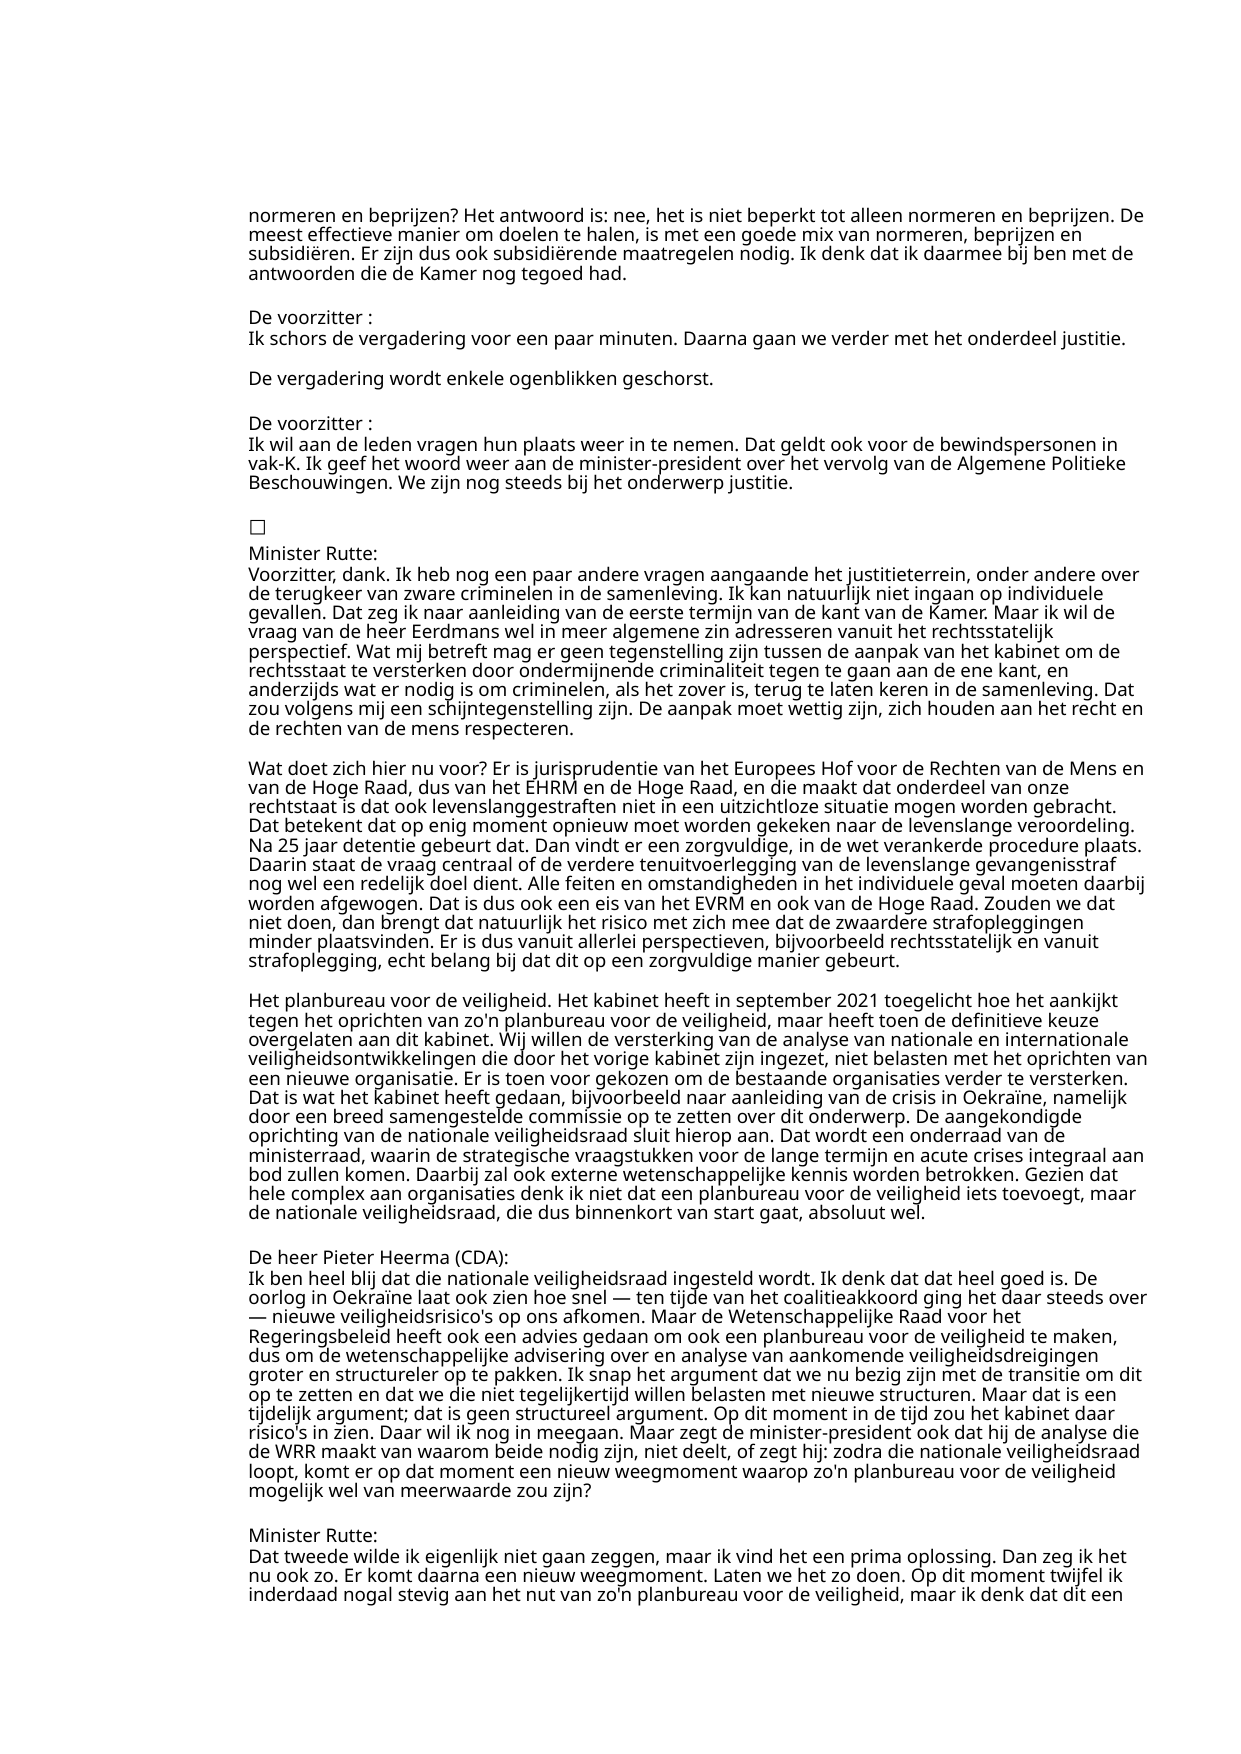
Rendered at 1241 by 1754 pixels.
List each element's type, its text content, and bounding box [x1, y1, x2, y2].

text normeren en beprijzen? Het antwoord is: nee, het is niet beperkt tot alleen normeren en beprijzen. De meest effectieve manier om doelen te halen, is met een goede mix van normeren, beprijzen en subsidiëren. Er zijn dus ook subsidiërende maatregelen nodig. Ik denk dat ik daarmee bij ben met de antwoorden die de Kamer nog tegoed had. [248, 207, 1152, 284]
text Het planbureau voor de veiligheid. Het kabinet heeft in september 2021 toegelicht hoe het aankijkt tegen het oprichten van zo'n planbureau voor de veiligheid, maar heeft toen de definitieve keuze overgelaten aan dit kabinet. Wij willen de versterking van de analyse van nationale en internationale veiligheidsontwikkelingen die door het vorige kabinet zijn ingezet, niet belasten met het oprichten van een nieuwe organisatie. Er is toen voor gekozen om de bestaande organisaties verder te versterken. Dat is wat het kabinet heeft gedaan, bijvoorbeeld naar aanleiding van de crisis in Oekraïne, namelijk door een breed samengestelde commissie op te zetten over dit onderwerp. De aangekondigde oprichting van de nationale veiligheidsraad sluit hierop aan. Dat wordt een onderraad van de ministerraad, waarin de strategische vraagstukken voor de lange termijn en acute crises integraal aan bod zullen komen. Daarbij zal ook externe wetenschappelijke kennis worden betrokken. Gezien dat hele complex aan organisaties denk ik niet dat een planbureau voor de veiligheid iets toevoegt, maar de nationale veiligheidsraad, die dus binnenkort van start gaat, absoluut wel. [248, 992, 1152, 1224]
text Wat doet zich hier nu voor? Er is jurisprudentie van het Europees Hof voor de Rechten van de Mens en van de Hoge Raad, dus van het EHRM en de Hoge Raad, en die maakt dat onderdeel van onze rechtstaat is dat ook levenslanggestraften niet in een uitzichtloze situatie mogen worden gebracht. Dat betekent dat op enig moment opnieuw moet worden gekeken naar de levenslange veroordeling. Na 25 jaar detentie gebeurt dat. Dan vindt er een zorgvuldige, in de wet verankerde procedure plaats. Daarin staat de vraag centraal of de verdere tenuitvoerlegging van de levenslange gevangenisstraf nog wel een redelijk doel dient. Alle feiten en omstandigheden in het individuele geval moeten daarbij worden afgewogen. Dat is dus ook een eis van het EVRM en ook van de Hoge Raad. Zouden we dat niet doen, dan brengt dat natuurlijk het risico met zich mee dat de zwaardere strafopleggingen minder plaatsvinden. Er is dus vanuit allerlei perspectieven, bijvoorbeeld rechtsstatelijk en vanuit strafoplegging, echt belang bij dat dit op een zorgvuldige manier gebeurt. [248, 760, 1152, 972]
text Minister Rutte: [248, 540, 1152, 566]
text Voorzitter, dank. Ik heb nog een paar andere vragen aangaande het justitieterrein, onder andere over de terugkeer van zware criminelen in de samenleving. Ik kan natuurlijk niet ingaan op individuele gevallen. Dat zeg ik naar aanleiding van de eerste termijn van de kant van de Kamer. Maar ik wil de vraag van de heer Eerdmans wel in meer algemene zin adresseren vanuit het rechtsstatelijk perspectief. Wat mij betreft mag er geen tegenstelling zijn tussen de aanpak van het kabinet om de rechtsstaat te versterken door ondermijnende criminaliteit tegen te gaan aan de ene kant, en anderzijds wat er nodig is om criminelen, als het zover is, terug te laten keren in de samenleving. Dat zou volgens mij een schijntegenstelling zijn. De aanpak moet wettig zijn, zich houden aan het recht en de rechten van de mens respecteren. [248, 566, 1152, 739]
text De heer Pieter Heerma (CDA): [248, 1244, 1152, 1270]
text De voorzitter : [248, 304, 1152, 330]
text De voorzitter : [248, 410, 1152, 436]
text Ik wil aan de leden vragen hun plaats weer in te nemen. Dat geldt ook voor de bewindspersonen in vak-K. Ik geef het woord weer aan de minister-president over het vervolg van de Algemene Politieke Beschouwingen. We zijn nog steeds bij het onderwerp justitie. [248, 436, 1152, 494]
text Minister Rutte: [248, 1522, 1152, 1548]
text De vergadering wordt enkele ogenblikken geschorst. [248, 370, 1152, 389]
text Ik schors de vergadering voor een paar minuten. Daarna gaan we verder met het onderdeel justitie. [248, 330, 1152, 349]
text Dat tweede wilde ik eigenlijk niet gaan zeggen, maar ik vind het een prima oplossing. Dan zeg ik het nu ook zo. Er komt daarna een nieuw weegmoment. Laten we het zo doen. Op dit moment twijfel ik inderdaad nogal stevig aan het nut van zo'n planbureau voor de veiligheid, maar ik denk dat dit een [248, 1548, 1152, 1605]
text Ik ben heel blij dat die nationale veiligheidsraad ingesteld wordt. Ik denk dat dat heel goed is. De oorlog in Oekraïne laat ook zien hoe snel — ten tijde van het coalitieakkoord ging het daar steeds over — nieuwe veiligheidsrisico's op ons afkomen. Maar de Wetenschappelijke Raad voor het Regeringsbeleid heeft ook een advies gedaan om ook een planbureau voor de veiligheid te maken, dus om de wetenschappelijke advisering over en analyse van aankomende veiligheidsdreigingen groter en structureler op te pakken. Ik snap het argument dat we nu bezig zijn met de transitie om dit op te zetten en dat we die niet tegelijkertijd willen belasten met nieuwe structuren. Maar dat is een tijdelijk argument; dat is geen structureel argument. Op dit moment in de tijd zou het kabinet daar risico's in zien. Daar wil ik nog in meegaan. Maar zegt de minister-president ook dat hij de analyse die de WRR maakt van waarom beide nodig zijn, niet deelt, of zegt hij: zodra die nationale veiligheidsraad loopt, komt er op dat moment een nieuw weegmoment waarop zo'n planbureau voor de veiligheid mogelijk wel van meerwaarde zou zijn? [248, 1270, 1152, 1501]
text ⬜ [248, 514, 1152, 540]
